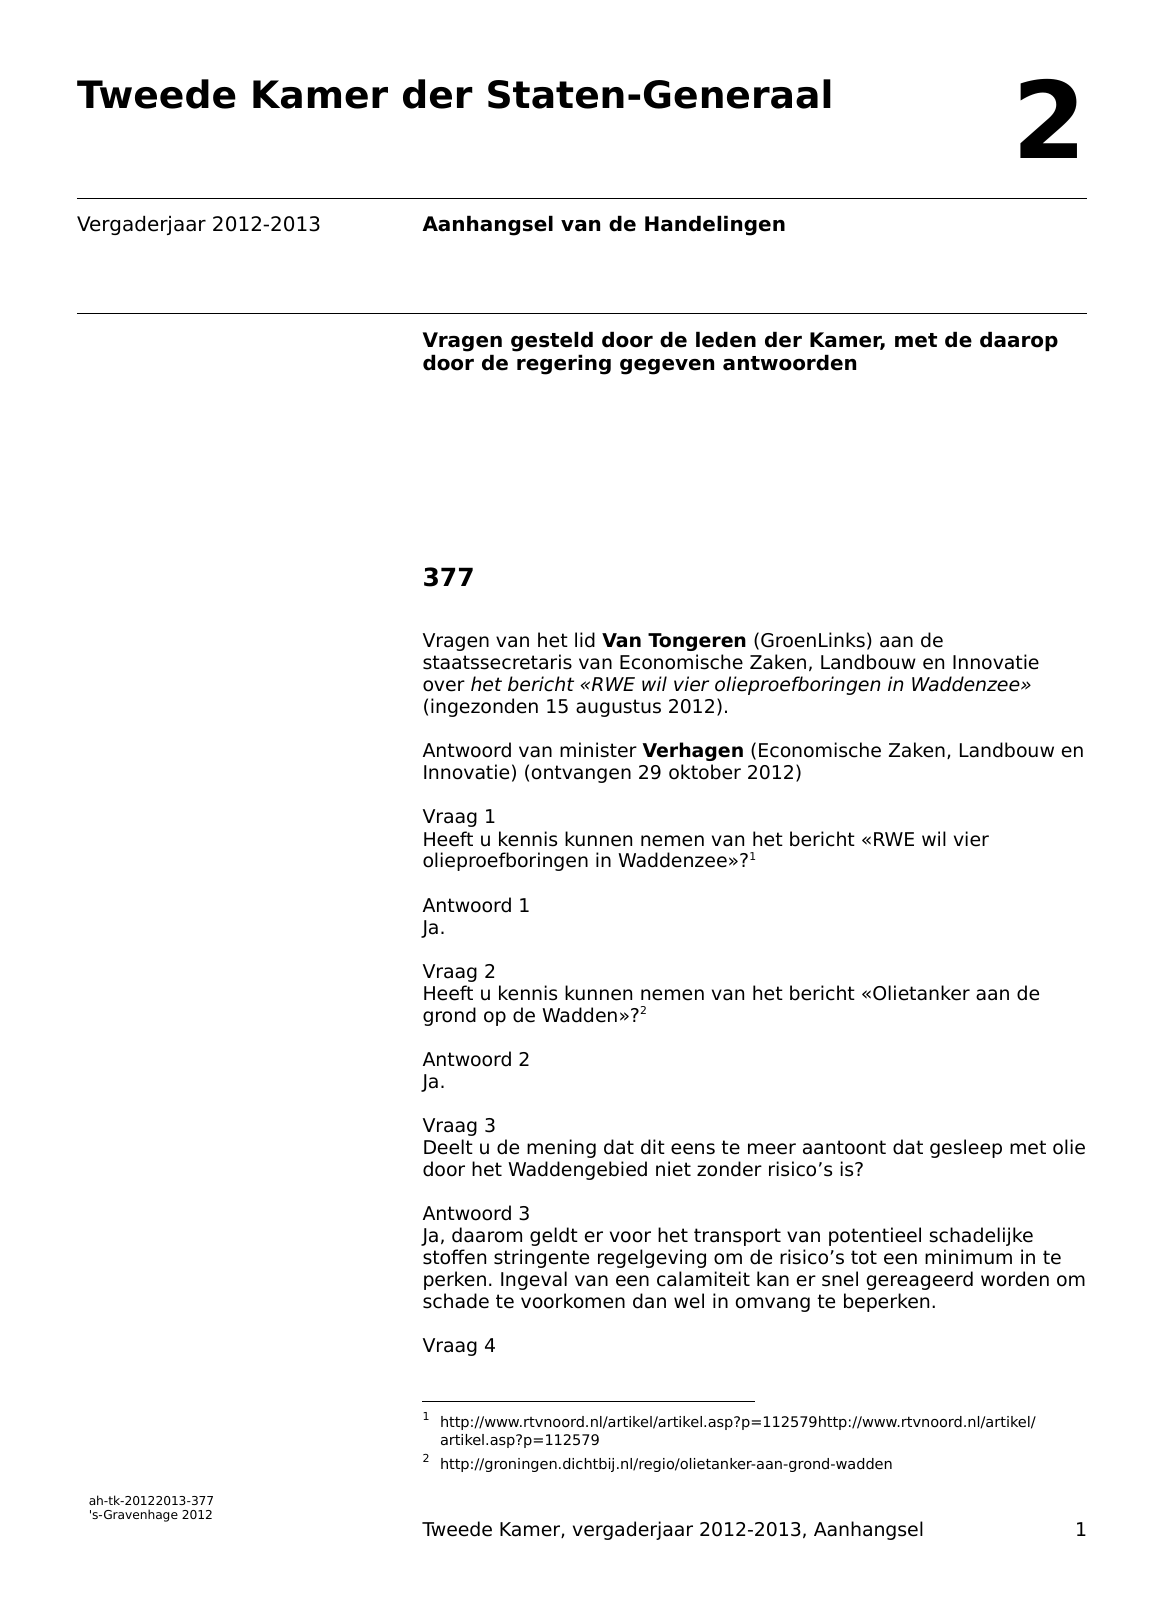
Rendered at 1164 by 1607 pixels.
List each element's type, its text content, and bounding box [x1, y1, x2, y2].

text Deelt u de mening dat dit eens te meer aantoont dat gesleep met olie door het Waddengebied niet zonder risico’s is? [422, 1137, 1087, 1181]
text ah-tk-20122013-377 [88, 1494, 323, 1508]
text Ja. [422, 917, 1087, 938]
text Vraag 2 [422, 961, 1087, 983]
text Ja. [422, 1071, 1087, 1093]
text Vragen van het lid Van Tongeren (GroenLinks) aan de staatssecretaris van Economische Zaken, Landbouw en Innovatie over het bericht «RWE wil vier olieproefboringen in Waddenzee» (ingezonden 15 augustus 2012). [422, 630, 1087, 718]
text Antwoord 3 [422, 1203, 1087, 1225]
table_cell Vragen gesteld door de leden der Kamer, met de daarop door de regering gegeven antwoorden [422, 314, 1087, 375]
text 's-Gravenhage 2012 [88, 1508, 323, 1522]
text Ja, daarom geldt er voor het transport van potentieel schadelijke stoffen stringente regelgeving om de risico’s tot een minimum in te perken. Ingeval van een calamiteit kan er snel gereageerd worden om schade te voorkomen dan wel in omvang te beperken. [422, 1225, 1087, 1313]
text Vraag 4 [422, 1335, 1087, 1357]
text Heeft u kennis kunnen nemen van het bericht «RWE wil vier olieproefboringen in Waddenzee»? [422, 828, 1087, 872]
table_header Tweede Kamer der Staten-Generaal [77, 59, 886, 198]
table_cell Vergaderjaar 2012-2013 [77, 199, 422, 313]
text Vraag 1 [422, 806, 1087, 828]
text Vraag 3 [422, 1115, 1087, 1137]
table_cell [77, 314, 422, 375]
table_header 2 [886, 59, 1087, 198]
table_cell Aanhangsel van de Handelingen [422, 199, 1087, 313]
text http://www.rtvnoord.nl/artikel/artikel.asp?p=112579http://www.rtvnoord.nl/artikel/artikel.asp?p=112579 [422, 1410, 1087, 1449]
text Heeft u kennis kunnen nemen van het bericht «Olietanker aan de grond op de Wadden»? [422, 983, 1087, 1027]
text Antwoord van minister Verhagen (Economische Zaken, Landbouw en Innovatie) (ontvangen 29 oktober 2012) [422, 740, 1087, 784]
text Antwoord 1 [422, 894, 1087, 917]
text 377 [422, 563, 1087, 592]
text Antwoord 2 [422, 1049, 1087, 1071]
text http://groningen.dichtbij.nl/regio/olietanker-aan-grond-wadden [422, 1452, 1087, 1474]
